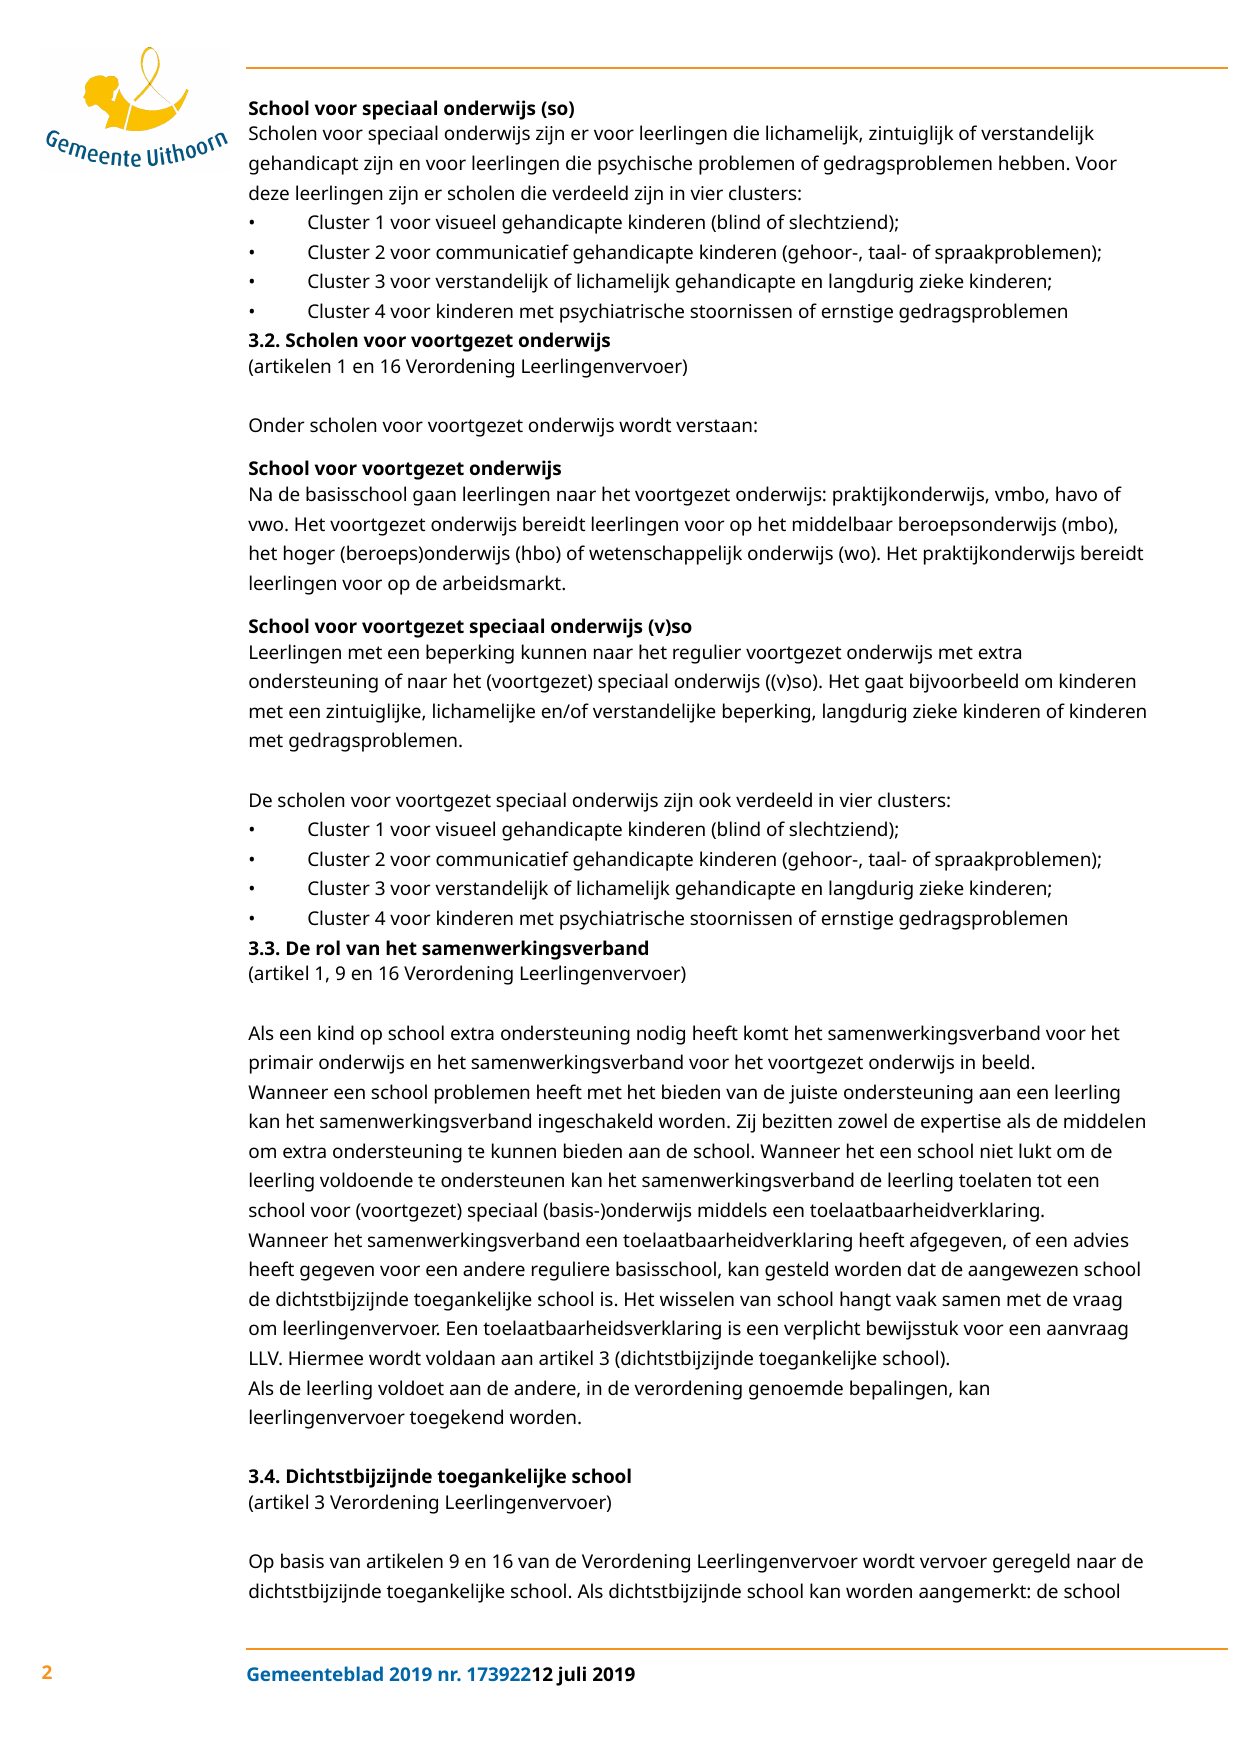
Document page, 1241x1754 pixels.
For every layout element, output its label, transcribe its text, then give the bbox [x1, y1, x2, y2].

list Cluster 1 voor visueel gehandicapte kinderen (blind of slechtziend); [248, 816, 1152, 842]
text Als een kind op school extra ondersteuning nodig heeft komt het samenwerkingsverband voor het primair onderwijs en het samenwerkingsverband voor het voortgezet onderwijs in beeld. [248, 1020, 1152, 1075]
text Wanneer een school problemen heeft met het bieden van de juiste ondersteuning aan een leerling kan het samenwerkingsverband ingeschakeld worden. Zij bezitten zowel de expertise als de middelen om extra ondersteuning te kunnen bieden aan de school. Wanneer het een school niet lukt om de leerling voldoende te ondersteunen kan het samenwerkingsverband de leerling toelaten tot een school voor (voortgezet) speciaal (basis-)onderwijs middels een toelaatbaarheidverklaring. [248, 1079, 1152, 1223]
text 3.2. Scholen voor voortgezet onderwijs [248, 328, 1152, 353]
text De scholen voor voortgezet speciaal onderwijs zijn ook verdeeld in vier clusters: [248, 787, 1152, 813]
text (artikelen 1 en 16 Verordening Leerlingenvervoer) [248, 353, 1152, 379]
text (artikel 3 Verordening Leerlingenvervoer) [248, 1489, 1152, 1515]
text Onder scholen voor voortgezet onderwijs wordt verstaan: [248, 412, 1152, 438]
list Cluster 1 voor visueel gehandicapte kinderen (blind of slechtziend); [248, 209, 1152, 235]
text School voor voortgezet speciaal onderwijs (v)so [248, 613, 1152, 639]
list Cluster 4 voor kinderen met psychiatrische stoornissen of ernstige gedragsproblemen [248, 298, 1152, 324]
text School voor speciaal onderwijs (so) [248, 95, 1152, 121]
text (artikel 1, 9 en 16 Verordening Leerlingenvervoer) [248, 961, 1152, 986]
text School voor voortgezet onderwijs [248, 456, 1152, 481]
text 3.3. De rol van het samenwerkingsverband [248, 935, 1152, 961]
list Cluster 2 voor communicatief gehandicapte kinderen (gehoor-, taal- of spraakproblemen); [248, 846, 1152, 872]
text Leerlingen met een beperking kunnen naar het regulier voortgezet onderwijs met extra ondersteuning of naar het (voortgezet) speciaal onderwijs ((v)so). Het gaat bijvoorbeeld om kinderen met een zintuiglijke, lichamelijke en/of verstandelijke beperking, langdurig zieke kinderen of kinderen met gedragsproblemen. [248, 639, 1152, 753]
text Scholen voor speciaal onderwijs zijn er voor leerlingen die lichamelijk, zintuiglijk of verstandelijk gehandicapt zijn en voor leerlingen die psychische problemen of gedragsproblemen hebben. Voor deze leerlingen zijn er scholen die verdeeld zijn in vier clusters: [248, 121, 1152, 205]
list Cluster 3 voor verstandelijk of lichamelijk gehandicapte en langdurig zieke kinderen; [248, 268, 1152, 294]
list Cluster 4 voor kinderen met psychiatrische stoornissen of ernstige gedragsproblemen [248, 905, 1152, 931]
picture [41, 47, 231, 172]
text 3.4. Dichtstbijzijnde toegankelijke school [248, 1463, 1152, 1489]
list Cluster 3 voor verstandelijk of lichamelijk gehandicapte en langdurig zieke kinderen; [248, 876, 1152, 901]
text Wanneer het samenwerkingsverband een toelaatbaarheidverklaring heeft afgegeven, of een advies heeft gegeven voor een andere reguliere basisschool, kan gesteld worden dat de aangewezen school de dichtstbijzijnde toegankelijke school is. Het wisselen van school hangt vaak samen met de vraag om leerlingenvervoer. Een toelaatbaarheidsverklaring is een verplicht bewijsstuk voor een aanvraag LLV. Hiermee wordt voldaan aan artikel 3 (dichtstbijzijnde toegankelijke school). [248, 1227, 1152, 1371]
list Cluster 2 voor communicatief gehandicapte kinderen (gehoor-, taal- of spraakproblemen); [248, 239, 1152, 264]
text Als de leerling voldoet aan de andere, in de verordening genoemde bepalingen, kan leerlingenvervoer toegekend worden. [248, 1375, 1152, 1430]
text Op basis van artikelen 9 en 16 van de Verordening Leerlingenvervoer wordt vervoer geregeld naar de dichtstbijzijnde toegankelijke school. Als dichtstbijzijnde school kan worden aangemerkt: de school [248, 1548, 1152, 1604]
text Na de basisschool gaan leerlingen naar het voortgezet onderwijs: praktijkonderwijs, vmbo, havo of vwo. Het voortgezet onderwijs bereidt leerlingen voor op het middelbaar beroepsonderwijs (mbo), het hoger (beroeps)onderwijs (hbo) of wetenschappelijk onderwijs (wo). Het praktijkonderwijs bereidt leerlingen voor op de arbeidsmarkt. [248, 481, 1152, 596]
